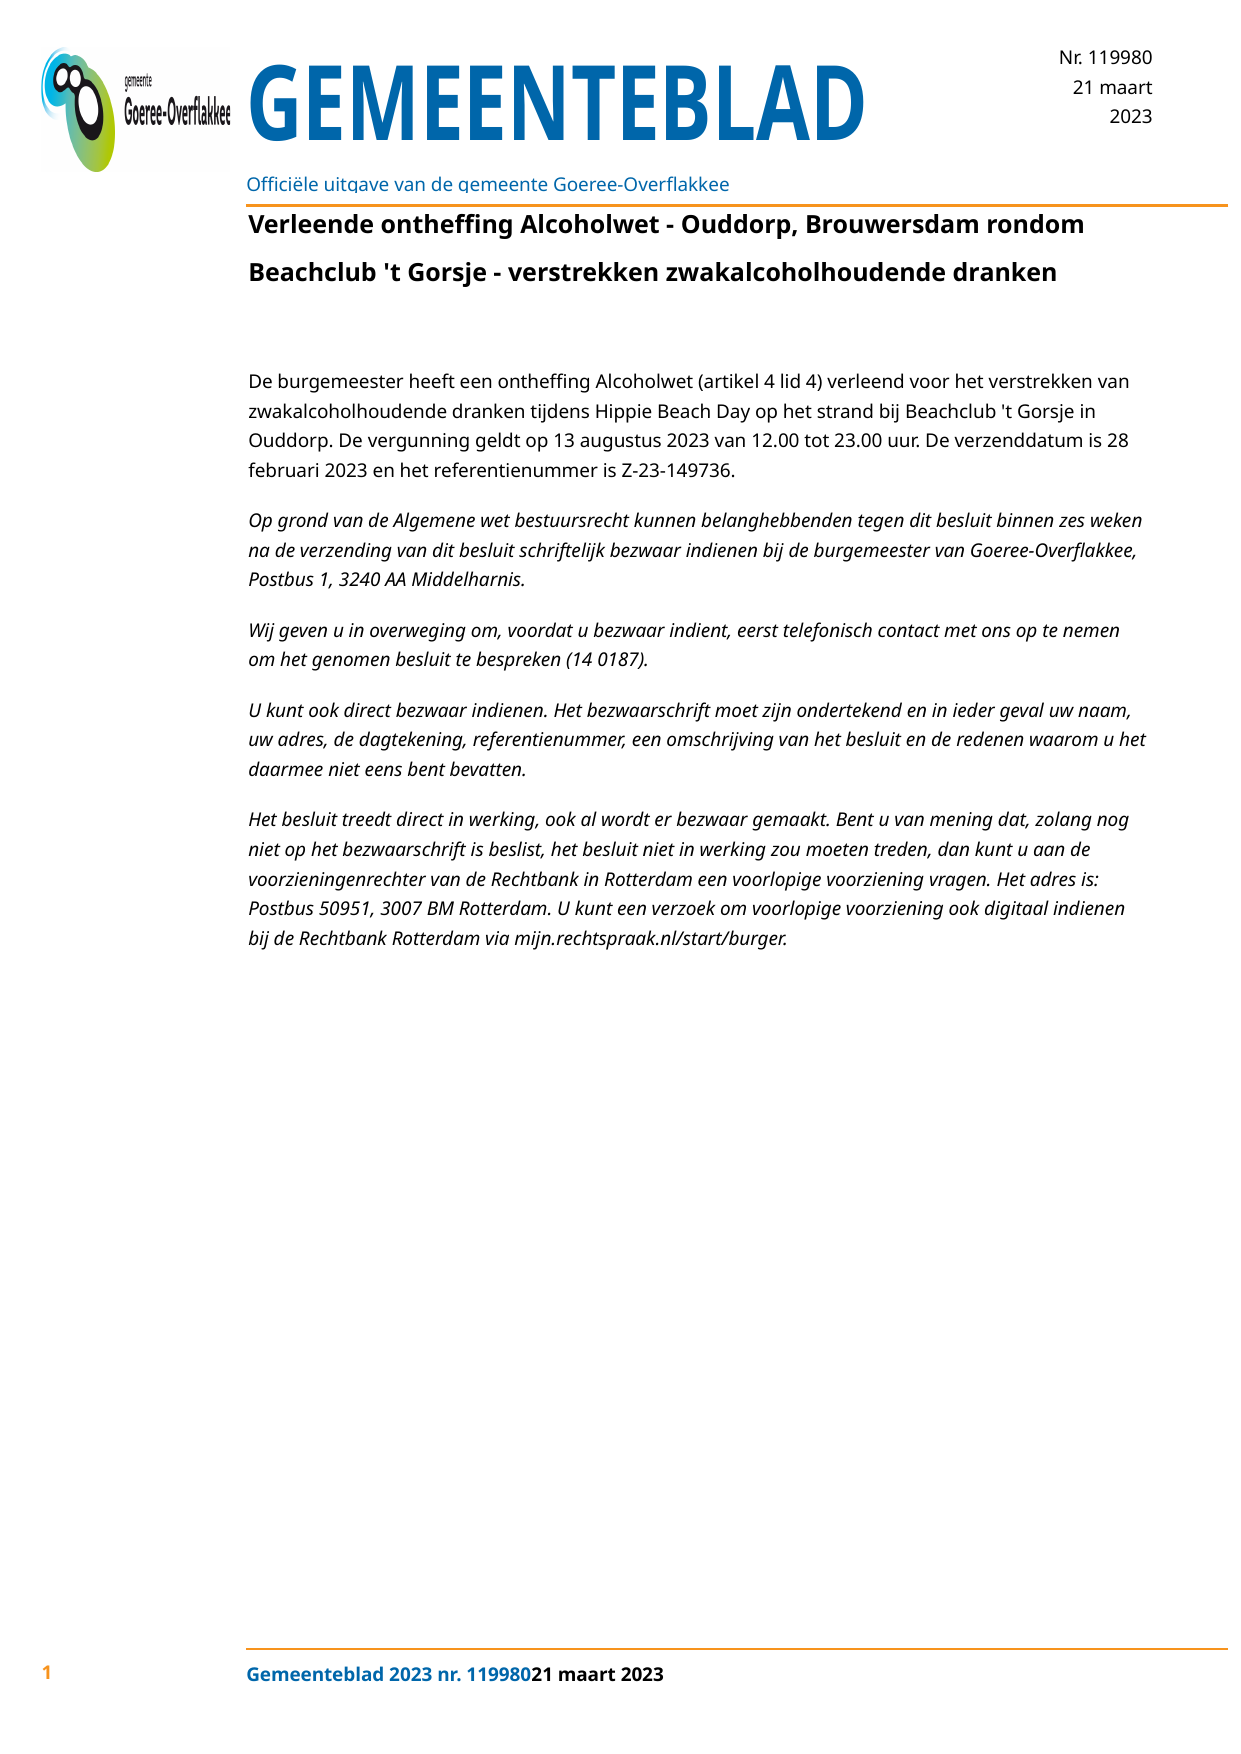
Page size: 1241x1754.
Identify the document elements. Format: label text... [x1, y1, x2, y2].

picture [41, 47, 231, 172]
text Het besluit treedt direct in werking, ook al wordt er bezwaar gemaakt. Bent u van mening dat, zolang nog niet op het bezwaarschrift is beslist, het besluit niet in werking zou moeten treden, dan kunt u aan de voorzieningenrechter van de Rechtbank in Rotterdam een voorlopige voorziening vragen. Het adres is: Postbus 50951, 3007 BM Rotterdam. U kunt een verzoek om voorlopige voorziening ook digitaal indienen bij de Rechtbank Rotterdam via mijn.rechtspraak.nl/start/burger. [248, 807, 1152, 951]
text De burgemeester heeft een ontheffing Alcoholwet (artikel 4 lid 4) verleend voor het verstrekken van zwakalcoholhoudende dranken tijdens Hippie Beach Day op het strand bij Beachclub 't Gorsje in Ouddorp. De vergunning geldt op 13 augustus 2023 van 12.00 tot 23.00 uur. De verzenddatum is 28 februari 2023 en het referentienummer is Z-23-149736. [248, 368, 1152, 483]
text Op grond van de Algemene wet bestuursrecht kunnen belanghebbenden tegen dit besluit binnen zes weken na de verzending van dit besluit schriftelijk bezwaar indienen bij de burgemeester van Goeree-Overflakkee, Postbus 1, 3240 AA Middelharnis. [248, 507, 1152, 592]
text Wij geven u in overweging om, voordat u bezwaar indient, eerst telefonisch contact met ons op te nemen om het genomen besluit te bespreken (14 0187). [248, 617, 1152, 672]
text U kunt ook direct bezwaar indienen. Het bezwaarschrift moet zijn ondertekend en in ieder geval uw naam, uw adres, de dagtekening, referentienummer, een omschrijving van het besluit en de redenen waarom u het daarmee niet eens bent bevatten. [248, 697, 1152, 782]
text Verleende ontheffing Alcoholwet - Ouddorp, Brouwersdam rondom Beachclub 't Gorsje - verstrekken zwakalcoholhoudende dranken [248, 207, 1152, 288]
